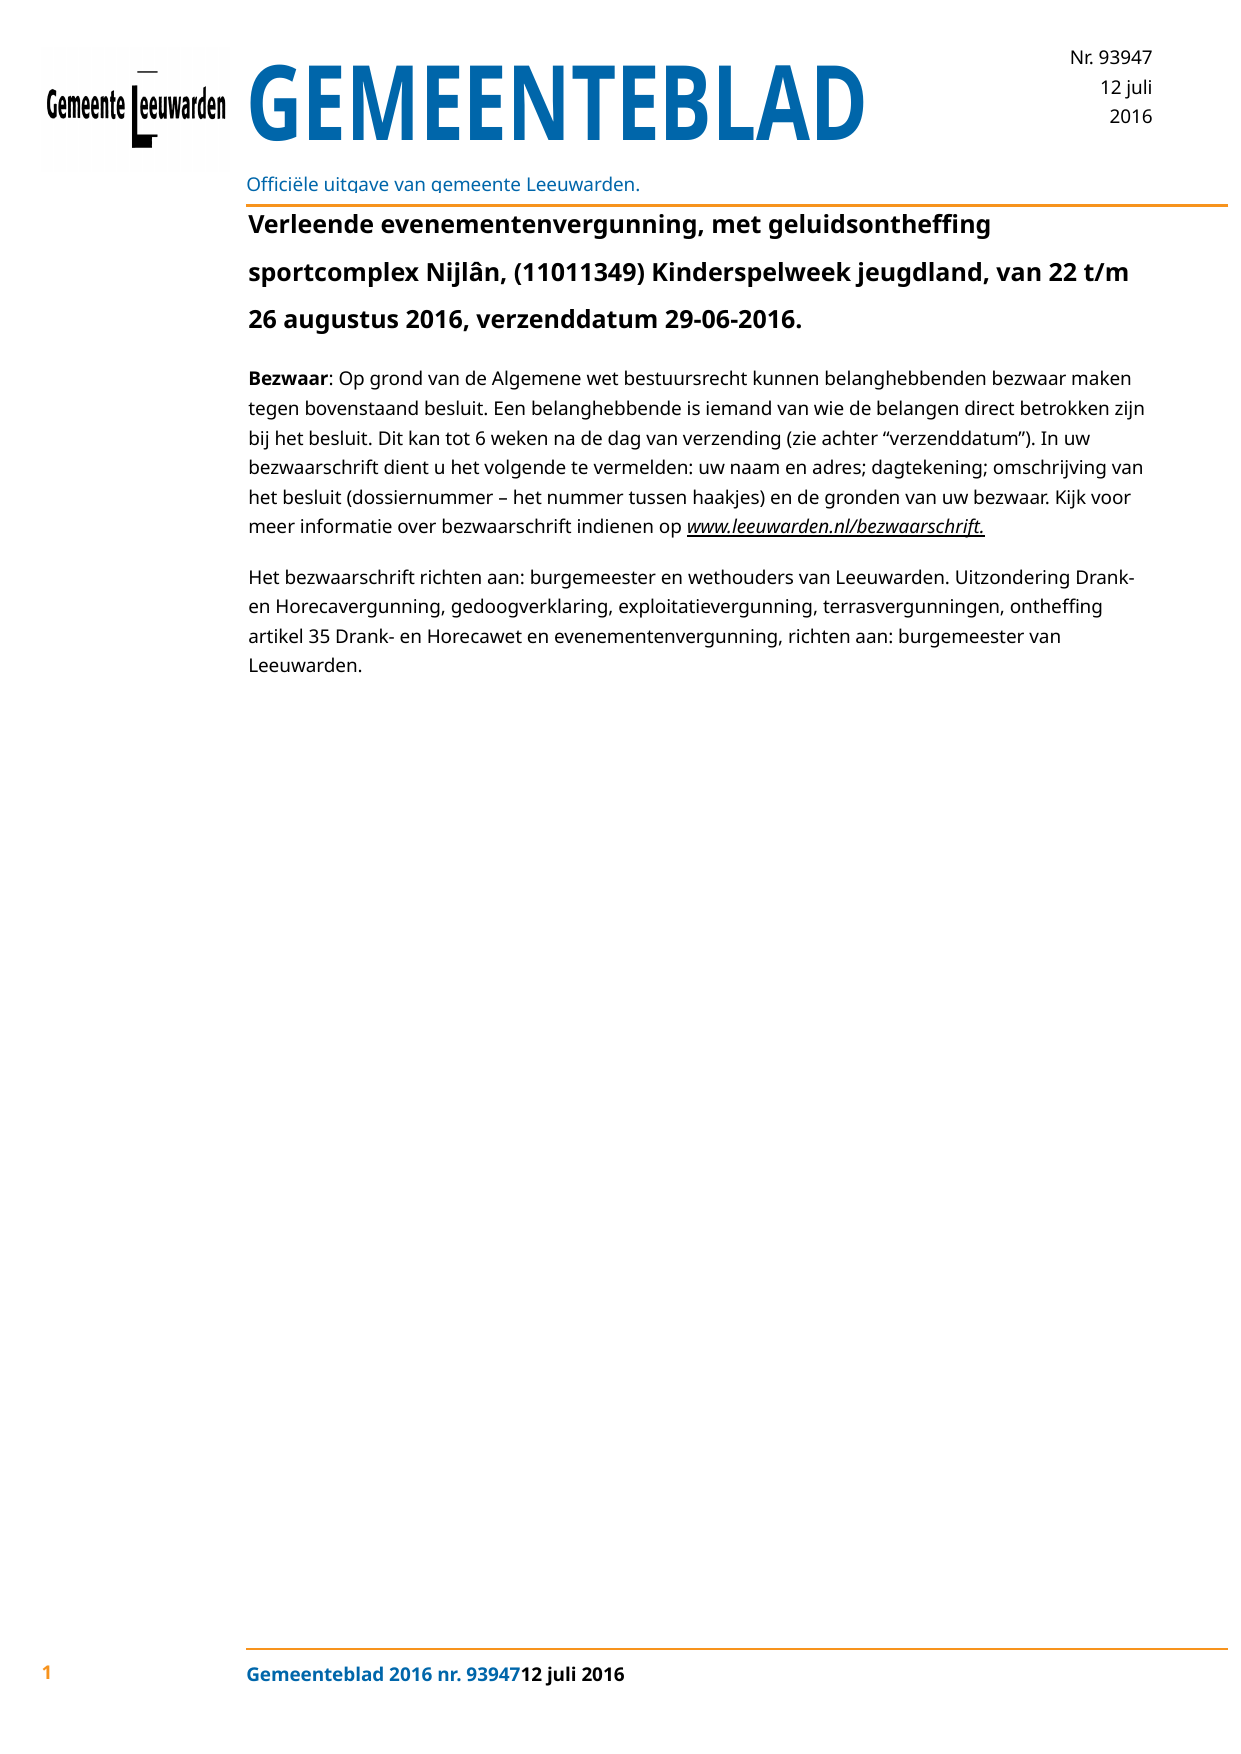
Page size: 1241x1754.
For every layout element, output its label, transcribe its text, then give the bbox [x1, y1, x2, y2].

text Bezwaar: Op grond van de Algemene wet bestuursrecht kunnen belanghebbenden bezwaar maken tegen bovenstaand besluit. Een belanghebbende is iemand van wie de belangen direct betrokken zijn bij het besluit. Dit kan tot 6 weken na de dag van verzending (zie achter “verzenddatum”). In uw bezwaarschrift dient u het volgende te vermelden: uw naam en adres; dagtekening; omschrijving van het besluit (dossiernummer – het nummer tussen haakjes) en de gronden van uw bezwaar. Kijk voor meer informatie over bezwaarschrift indienen op www.leeuwarden.nl/bezwaarschrift. [248, 366, 1152, 539]
picture [41, 47, 231, 172]
text Verleende evenementenvergunning, met geluidsontheffing sportcomplex Nijlân, (11011349) Kinderspelweek jeugdland, van 22 t/m 26 augustus 2016, verzenddatum 29-06-2016. [248, 207, 1152, 336]
text Het bezwaarschrift richten aan: burgemeester en wethouders van Leeuwarden. Uitzondering Drank- en Horecavergunning, gedoogverklaring, exploitatievergunning, terrasvergunningen, ontheffing artikel 35 Drank- en Horecawet en evenementenvergunning, richten aan: burgemeester van Leeuwarden. [248, 564, 1152, 678]
